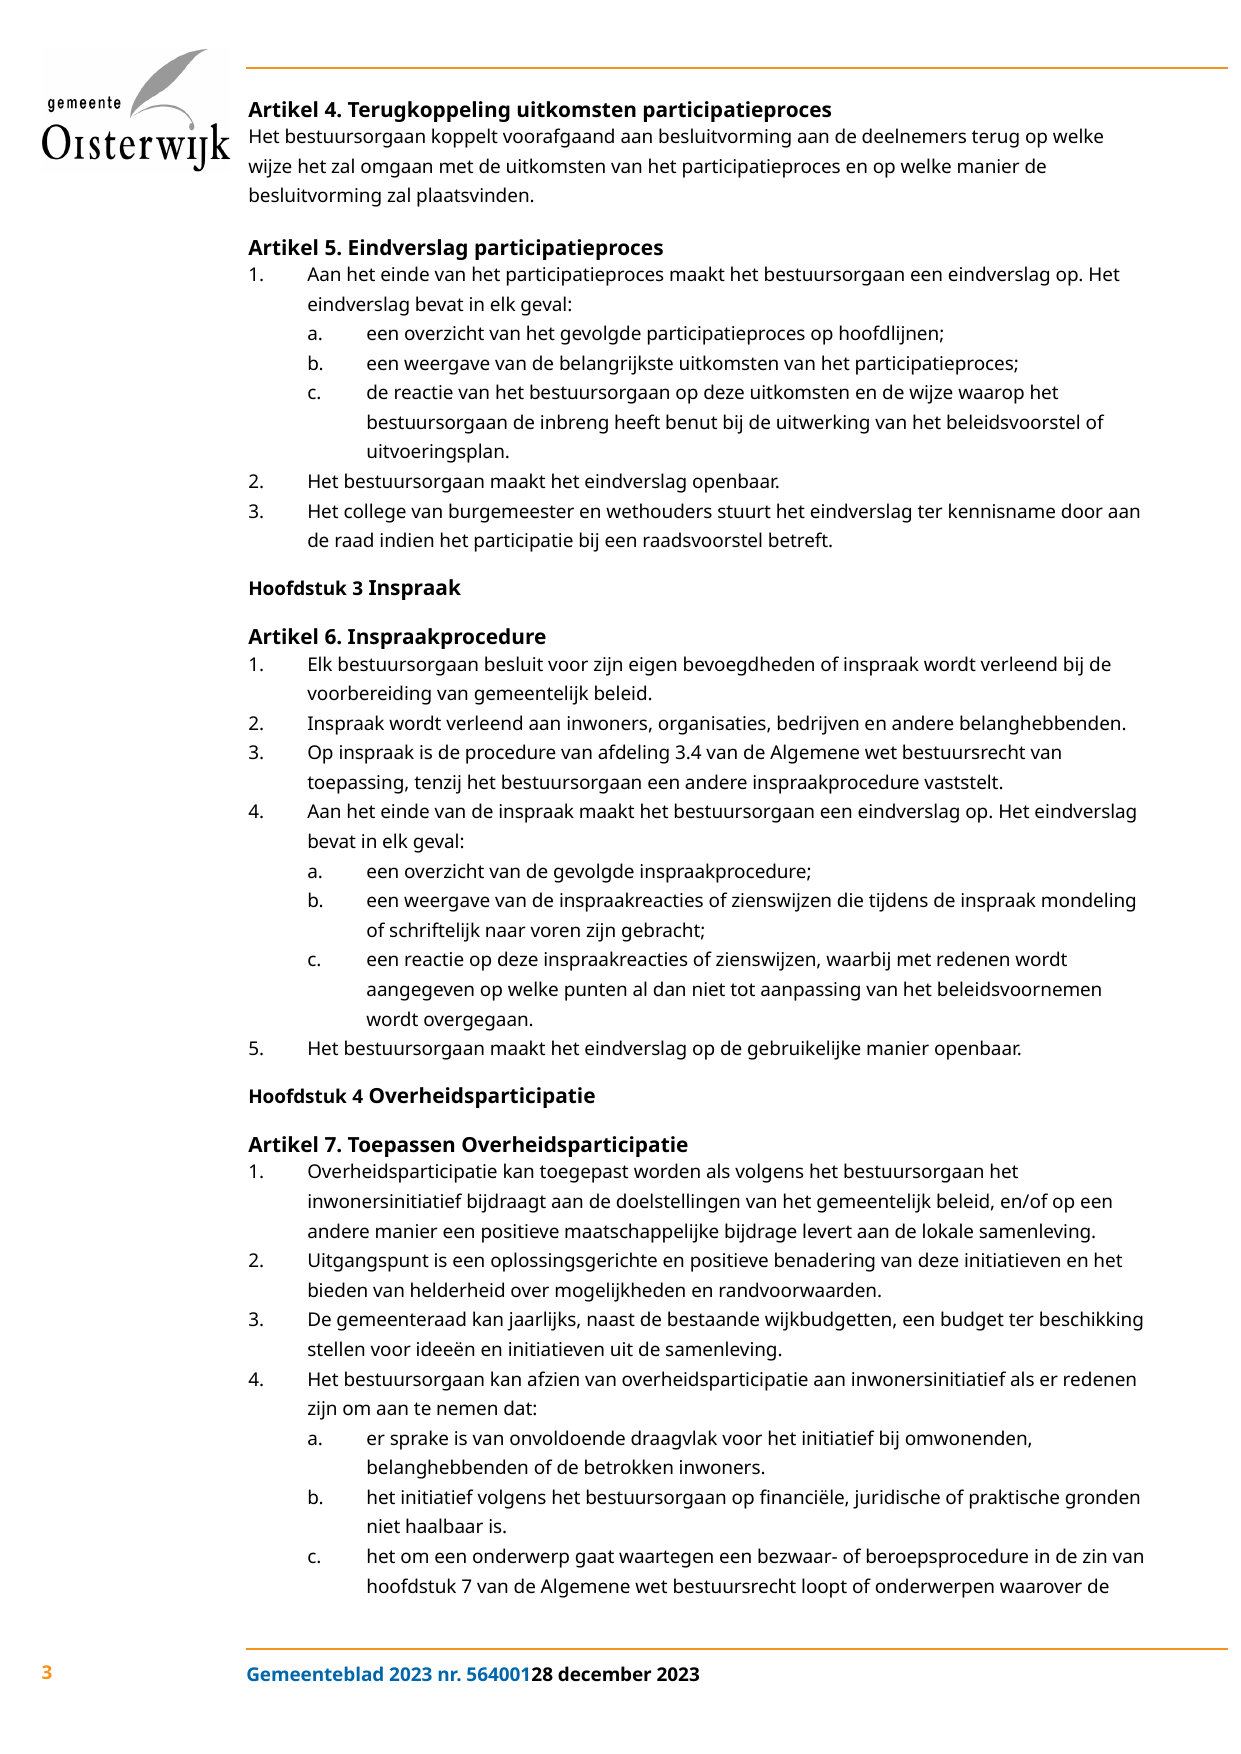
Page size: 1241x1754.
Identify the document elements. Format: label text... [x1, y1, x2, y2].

list Elk bestuursorgaan besluit voor zijn eigen bevoegdheden of inspraak wordt verleend bij de voorbereiding van gemeentelijk beleid. [248, 651, 1152, 706]
list Aan het einde van het participatieproces maakt het bestuursorgaan een eindverslag op. Het eindverslag bevat in elk geval: [248, 261, 1152, 317]
list Het bestuursorgaan maakt het eindverslag op de gebruikelijke manier openbaar. [248, 1035, 1152, 1061]
list Inspraak wordt verleend aan inwoners, organisaties, bedrijven en andere belanghebbenden. [248, 710, 1152, 736]
text Hoofdstuk 3 Inspraak [248, 573, 1152, 602]
list Het bestuursorgaan kan afzien van overheidsparticipatie aan inwonersinitiatief als er redenen zijn om aan te nemen dat: [248, 1366, 1152, 1421]
list Uitgangspunt is een oplossingsgerichte en positieve benadering van deze initiatieven en het bieden van helderheid over mogelijkheden en randvoorwaarden. [248, 1247, 1152, 1303]
text Artikel 6. Inspraakprocedure [248, 622, 1152, 651]
list het initiatief volgens het bestuursorgaan op financiële, juridische of praktische gronden niet haalbaar is. [307, 1484, 1152, 1539]
list Aan het einde van de inspraak maakt het bestuursorgaan een eindverslag op. Het eindverslag bevat in elk geval: [248, 799, 1152, 854]
list Het college van burgemeester en wethouders stuurt het eindverslag ter kennisname door aan de raad indien het participatie bij een raadsvoorstel betreft. [248, 498, 1152, 553]
text Artikel 4. Terugkoppeling uitkomsten participatieproces [248, 95, 1152, 123]
list een weergave van de inspraakreacties of zienswijzen die tijdens de inspraak mondeling of schriftelijk naar voren zijn gebracht; [307, 887, 1152, 943]
list het om een onderwerp gaat waartegen een bezwaar- of beroepsprocedure in de zin van hoofdstuk 7 van de Algemene wet bestuursrecht loopt of onderwerpen waarover de [307, 1543, 1152, 1599]
list een overzicht van het gevolgde participatieproces op hoofdlijnen; [307, 320, 1152, 346]
list een reactie op deze inspraakreacties of zienswijzen, waarbij met redenen wordt aangegeven op welke punten al dan niet tot aanpassing van het beleidsvoornemen wordt overgegaan. [307, 947, 1152, 1032]
text Artikel 7. Toepassen Overheidsparticipatie [248, 1130, 1152, 1159]
list een weergave van de belangrijkste uitkomsten van het participatieproces; [307, 350, 1152, 376]
list De gemeenteraad kan jaarlijks, naast de bestaande wijkbudgetten, een budget ter beschikking stellen voor ideeën en initiatieven uit de samenleving. [248, 1307, 1152, 1362]
list Op inspraak is de procedure van afdeling 3.4 van de Algemene wet bestuursrecht van toepassing, tenzij het bestuursorgaan een andere inspraakprocedure vaststelt. [248, 739, 1152, 795]
list een overzicht van de gevolgde inspraakprocedure; [307, 858, 1152, 884]
picture [41, 47, 231, 172]
list er sprake is van onvoldoende draagvlak voor het initiatief bij omwonenden, belanghebbenden of de betrokken inwoners. [307, 1425, 1152, 1480]
list Overheidsparticipatie kan toegepast worden als volgens het bestuursorgaan het inwonersinitiatief bijdraagt aan de doelstellingen van het gemeentelijk beleid, en/of op een andere manier een positieve maatschappelijke bijdrage levert aan de lokale samenleving. [248, 1159, 1152, 1244]
list Het bestuursorgaan maakt het eindverslag openbaar. [248, 468, 1152, 494]
text Hoofdstuk 4 Overheidsparticipatie [248, 1081, 1152, 1109]
list de reactie van het bestuursorgaan op deze uitkomsten en de wijze waarop het bestuursorgaan de inbreng heeft benut bij de uitwerking van het beleidsvoorstel of uitvoeringsplan. [307, 379, 1152, 464]
text Het bestuursorgaan koppelt voorafgaand aan besluitvorming aan de deelnemers terug op welke wijze het zal omgaan met de uitkomsten van het participatieproces en op welke manier de besluitvorming zal plaatsvinden. [248, 123, 1152, 208]
text Artikel 5. Eindverslag participatieproces [248, 233, 1152, 261]
